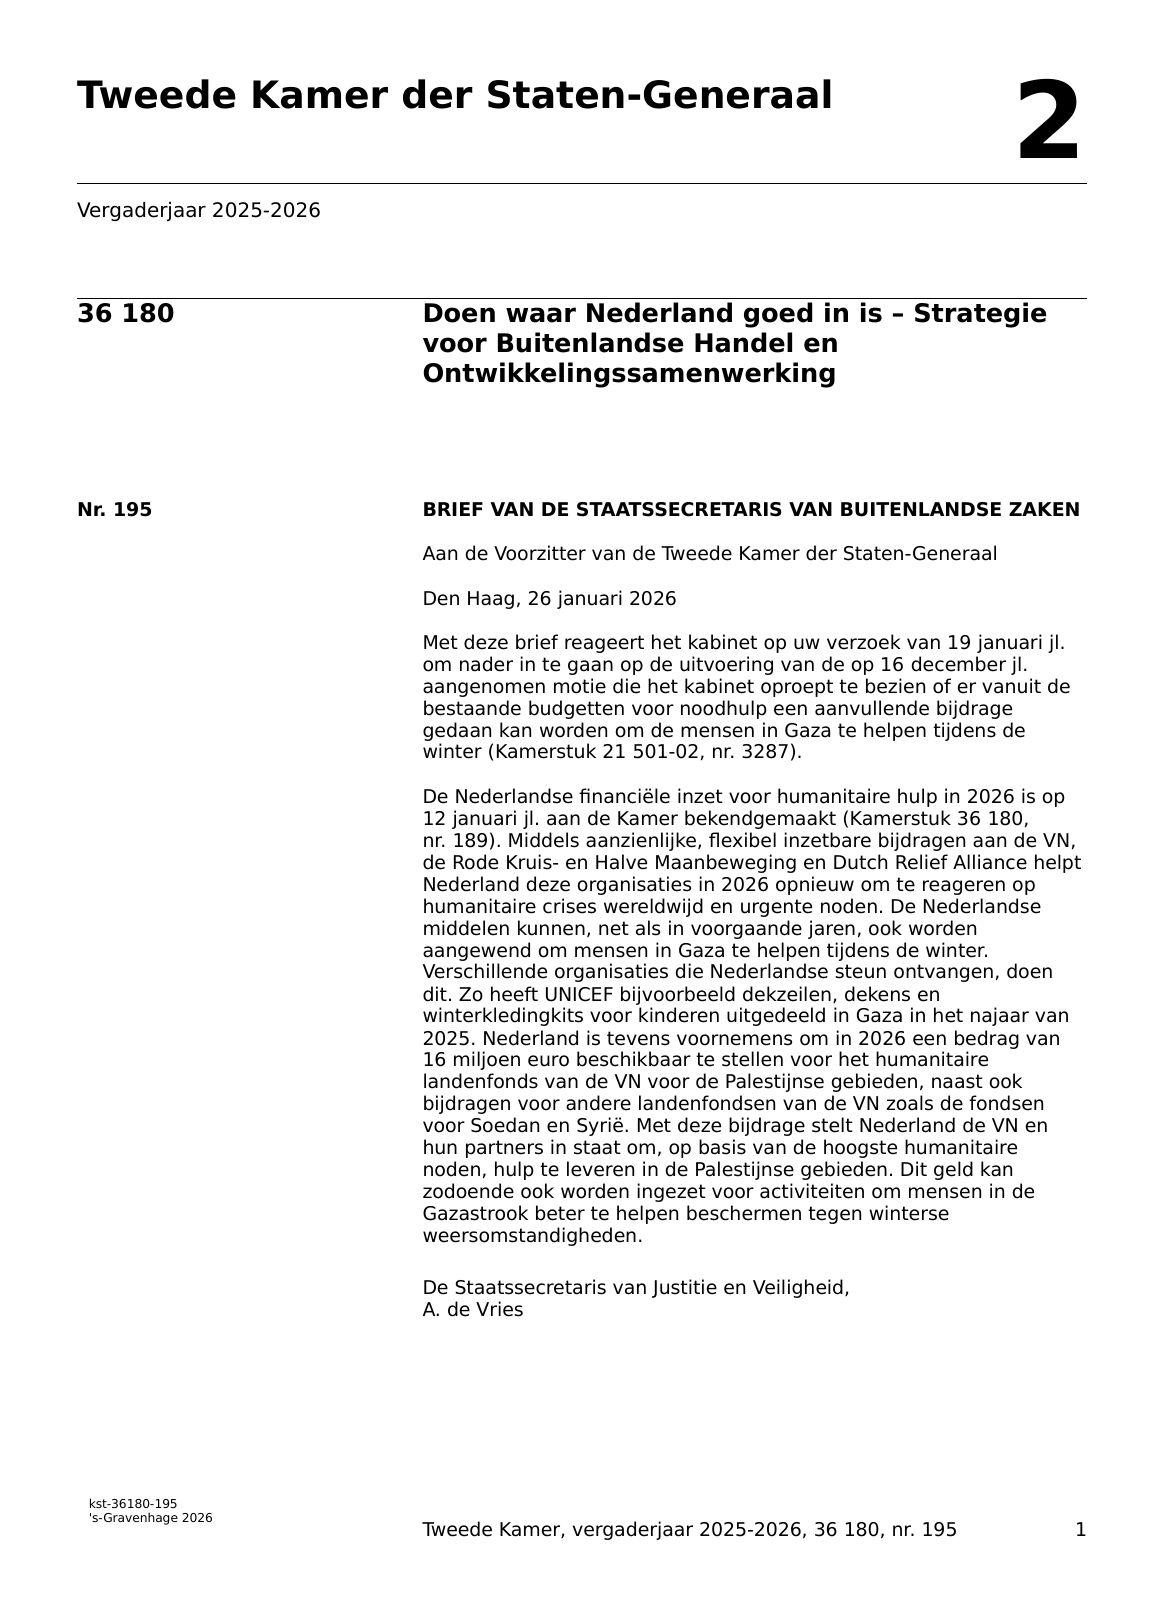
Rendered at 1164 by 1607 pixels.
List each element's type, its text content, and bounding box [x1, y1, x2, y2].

text Den Haag, 26 januari 2026 [422, 587, 1087, 609]
subtitle Nr. 195 BRIEF VAN DE STAATSSECRETARIS VAN BUITENLANDSE ZAKEN [77, 499, 1087, 521]
text Met deze brief reageert het kabinet op uw verzoek van 19 januari jl. om nader in te gaan op de uitvoering van de op 16 december jl. aangenomen motie die het kabinet oproept te bezien of er vanuit de bestaande budgetten voor noodhulp een aanvullende bijdrage gedaan kan worden om de mensen in Gaza te helpen tijdens de winter (Kamerstuk 21 501-02, nr. 3287). [422, 632, 1087, 763]
table_cell Vergaderjaar 2025-2026 [77, 184, 1087, 298]
text Aan de Voorzitter van de Tweede Kamer der Staten-Generaal [422, 543, 1087, 565]
table_header Tweede Kamer der Staten-Generaal [77, 59, 886, 183]
text De Staatssecretaris van Justitie en Veiligheid, A. de Vries [422, 1277, 1087, 1321]
subtitle 36 180 Doen waar Nederland goed in is – Strategie voor Buitenlandse Handel en Ontwikkelingssamenwerking [77, 299, 1087, 388]
text kst-36180-195 [88, 1497, 323, 1511]
table_header 2 [886, 59, 1087, 183]
text 's-Gravenhage 2026 [88, 1511, 323, 1525]
text De Nederlandse financiële inzet voor humanitaire hulp in 2026 is op 12 januari jl. aan de Kamer bekendgemaakt (Kamerstuk 36 180, nr. 189). Middels aanzienlijke, flexibel inzetbare bijdragen aan de VN, de Rode Kruis- en Halve Maanbeweging en Dutch Relief Alliance helpt Nederland deze organisaties in 2026 opnieuw om te reageren op humanitaire crises wereldwijd en urgente noden. De Nederlandse middelen kunnen, net als in voorgaande jaren, ook worden aangewend om mensen in Gaza te helpen tijdens de winter. Verschillende organisaties die Nederlandse steun ontvangen, doen dit. Zo heeft UNICEF bijvoorbeeld dekzeilen, dekens en winterkledingkits voor kinderen uitgedeeld in Gaza in het najaar van 2025. Nederland is tevens voornemens om in 2026 een bedrag van 16 miljoen euro beschikbaar te stellen voor het humanitaire landenfonds van de VN voor de Palestijnse gebieden, naast ook bijdragen voor andere landenfondsen van de VN zoals de fondsen voor Soedan en Syrië. Met deze bijdrage stelt Nederland de VN en hun partners in staat om, op basis van de hoogste humanitaire noden, hulp te leveren in de Palestijnse gebieden. Dit geld kan zodoende ook worden ingezet voor activiteiten om mensen in de Gazastrook beter te helpen beschermen tegen winterse weersomstandigheden. [422, 786, 1087, 1247]
